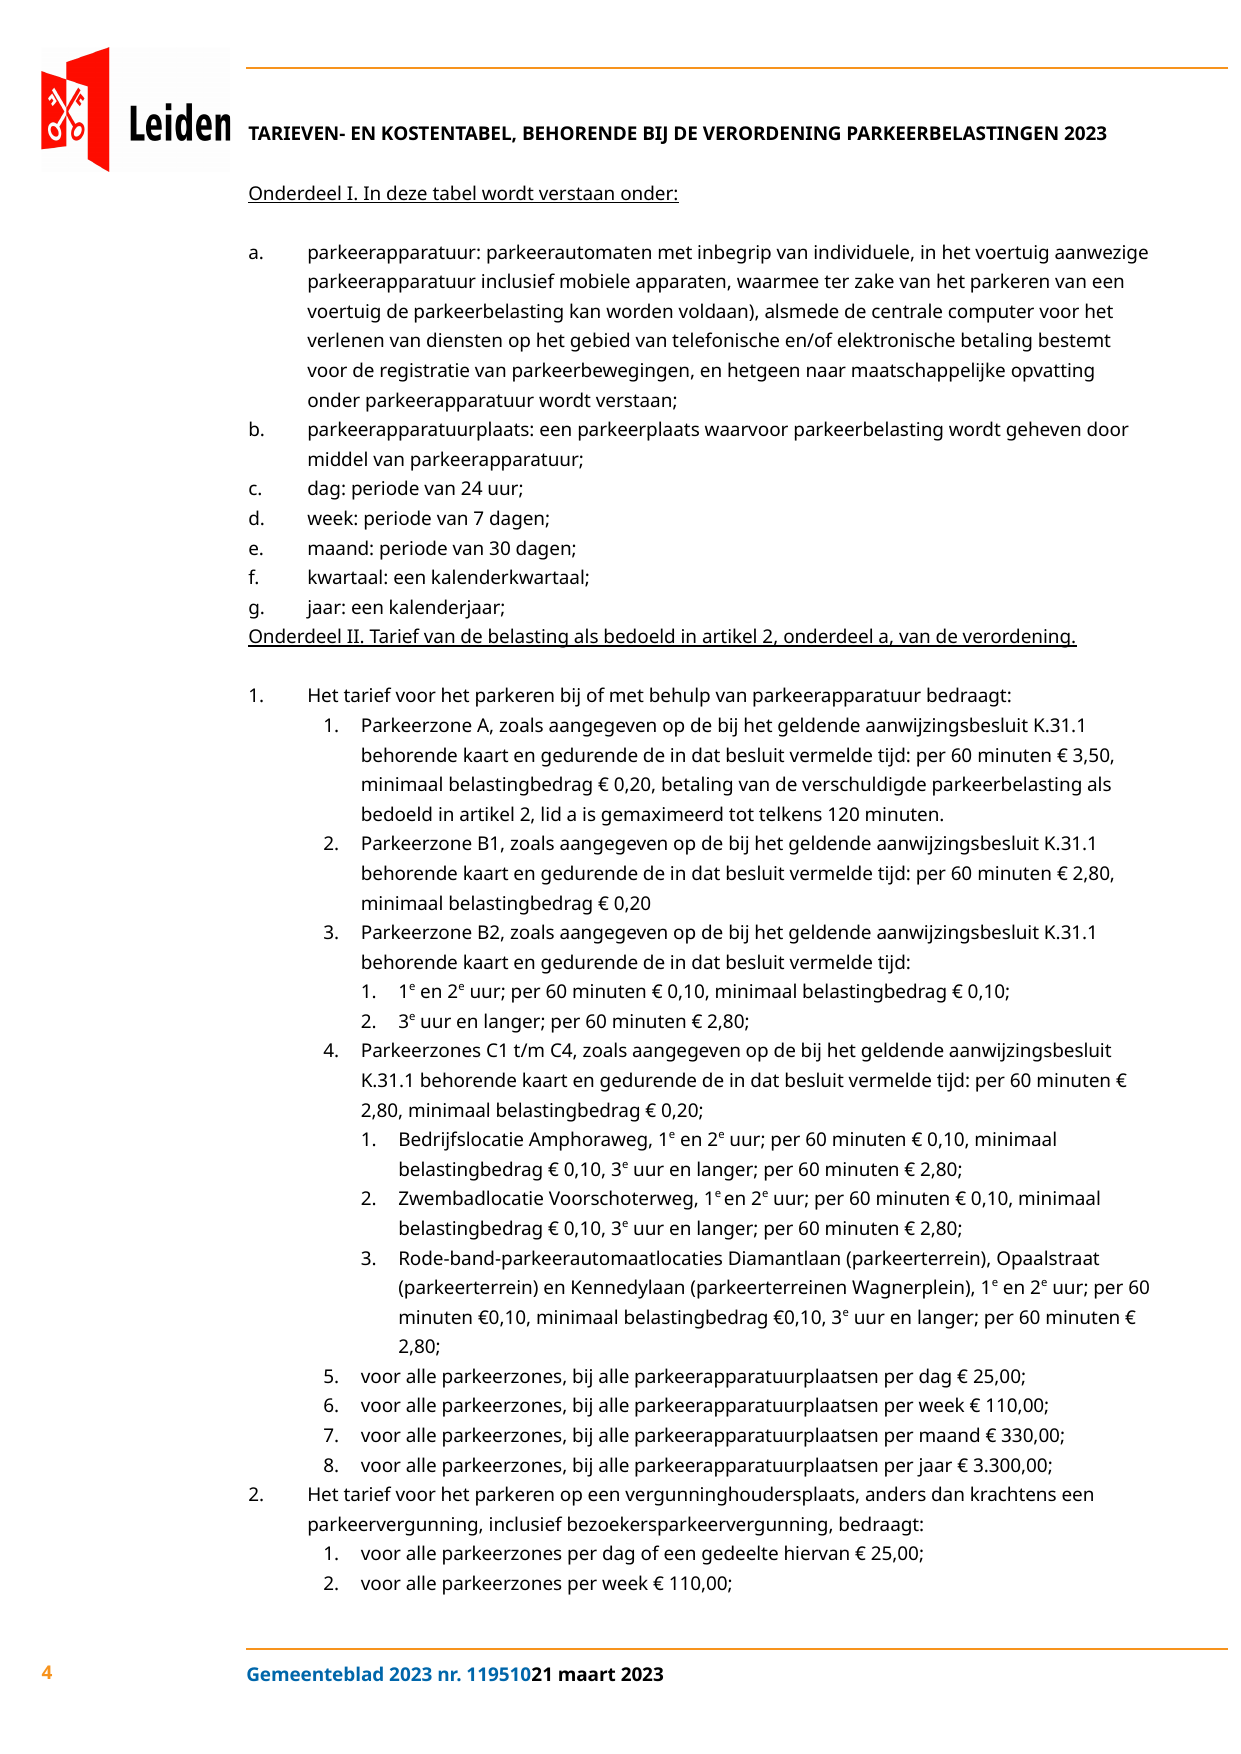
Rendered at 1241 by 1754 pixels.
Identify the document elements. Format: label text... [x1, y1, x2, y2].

list kwartaal: een kalenderkwartaal; [248, 564, 1152, 590]
list 1e en 2e uur; per 60 minuten € 0,10, minimaal belastingbedrag € 0,10; [361, 978, 1152, 1004]
list Rode-band-parkeerautomaatlocaties Diamantlaan (parkeerterrein), Opaalstraat (parkeerterrein) en Kennedylaan (parkeerterreinen Wagnerplein), 1e en 2e uur; per 60 minuten €0,10, minimaal belastingbedrag €0,10, 3e uur en langer; per 60 minuten € 2,80; [361, 1245, 1152, 1359]
list voor alle parkeerzones, bij alle parkeerapparatuurplaatsen per dag € 25,00; [323, 1363, 1152, 1389]
list voor alle parkeerzones per week € 110,00; [323, 1570, 1152, 1596]
text TARIEVEN- EN KOSTENTABEL, BEHORENDE BIJ DE VERORDENING PARKEERBELASTINGEN 2023 [248, 121, 1152, 146]
text Onderdeel II. Tarief van de belasting als bedoeld in artikel 2, onderdeel a, van de verordening. [248, 623, 1152, 649]
list Het tarief voor het parkeren bij of met behulp van parkeerapparatuur bedraagt: [248, 683, 1152, 708]
list maand: periode van 30 dagen; [248, 535, 1152, 561]
picture [41, 47, 231, 172]
list Parkeerzones C1 t/m C4, zoals aangegeven op de bij het geldende aanwijzingsbesluit K.31.1 behorende kaart en gedurende de in dat besluit vermelde tijd: per 60 minuten € 2,80, minimaal belastingbedrag € 0,20; [323, 1038, 1152, 1123]
list Zwembadlocatie Voorschoterweg, 1e en 2e uur; per 60 minuten € 0,10, minimaal belastingbedrag € 0,10, 3e uur en langer; per 60 minuten € 2,80; [361, 1186, 1152, 1241]
list voor alle parkeerzones, bij alle parkeerapparatuurplaatsen per maand € 330,00; [323, 1422, 1152, 1448]
list voor alle parkeerzones per dag of een gedeelte hiervan € 25,00; [323, 1541, 1152, 1566]
list dag: periode van 24 uur; [248, 476, 1152, 501]
list jaar: een kalenderjaar; [248, 594, 1152, 620]
list 3e uur en langer; per 60 minuten € 2,80; [361, 1008, 1152, 1034]
list Bedrijfslocatie Amphoraweg, 1e en 2e uur; per 60 minuten € 0,10, minimaal belastingbedrag € 0,10, 3e uur en langer; per 60 minuten € 2,80; [361, 1126, 1152, 1182]
list voor alle parkeerzones, bij alle parkeerapparatuurplaatsen per jaar € 3.300,00; [323, 1452, 1152, 1478]
list voor alle parkeerzones, bij alle parkeerapparatuurplaatsen per week € 110,00; [323, 1393, 1152, 1418]
list Parkeerzone B1, zoals aangegeven op de bij het geldende aanwijzingsbesluit K.31.1 behorende kaart en gedurende de in dat besluit vermelde tijd: per 60 minuten € 2,80, minimaal belastingbedrag € 0,20 [323, 831, 1152, 916]
list parkeerapparatuurplaats: een parkeerplaats waarvoor parkeerbelasting wordt geheven door middel van parkeerapparatuur; [248, 416, 1152, 472]
text Onderdeel I. In deze tabel wordt verstaan onder: [248, 180, 1152, 206]
list parkeerapparatuur: parkeerautomaten met inbegrip van individuele, in het voertuig aanwezige parkeerapparatuur inclusief mobiele apparaten, waarmee ter zake van het parkeren van een voertuig de parkeerbelasting kan worden voldaan), alsmede de centrale computer voor het verlenen van diensten op het gebied van telefonische en/of elektronische betaling bestemt voor de registratie van parkeerbewegingen, en hetgeen naar maatschappelijke opvatting onder parkeerapparatuur wordt verstaan; [248, 239, 1152, 413]
list Parkeerzone B2, zoals aangegeven op de bij het geldende aanwijzingsbesluit K.31.1 behorende kaart en gedurende de in dat besluit vermelde tijd: [323, 919, 1152, 975]
list week: periode van 7 dagen; [248, 505, 1152, 531]
list Het tarief voor het parkeren op een vergunninghoudersplaats, anders dan krachtens een parkeervergunning, inclusief bezoekersparkeervergunning, bedraagt: [248, 1481, 1152, 1537]
list Parkeerzone A, zoals aangegeven op de bij het geldende aanwijzingsbesluit K.31.1 behorende kaart en gedurende de in dat besluit vermelde tijd: per 60 minuten € 3,50, minimaal belastingbedrag € 0,20, betaling van de verschuldigde parkeerbelasting als bedoeld in artikel 2, lid a is gemaximeerd tot telkens 120 minuten. [323, 712, 1152, 827]
